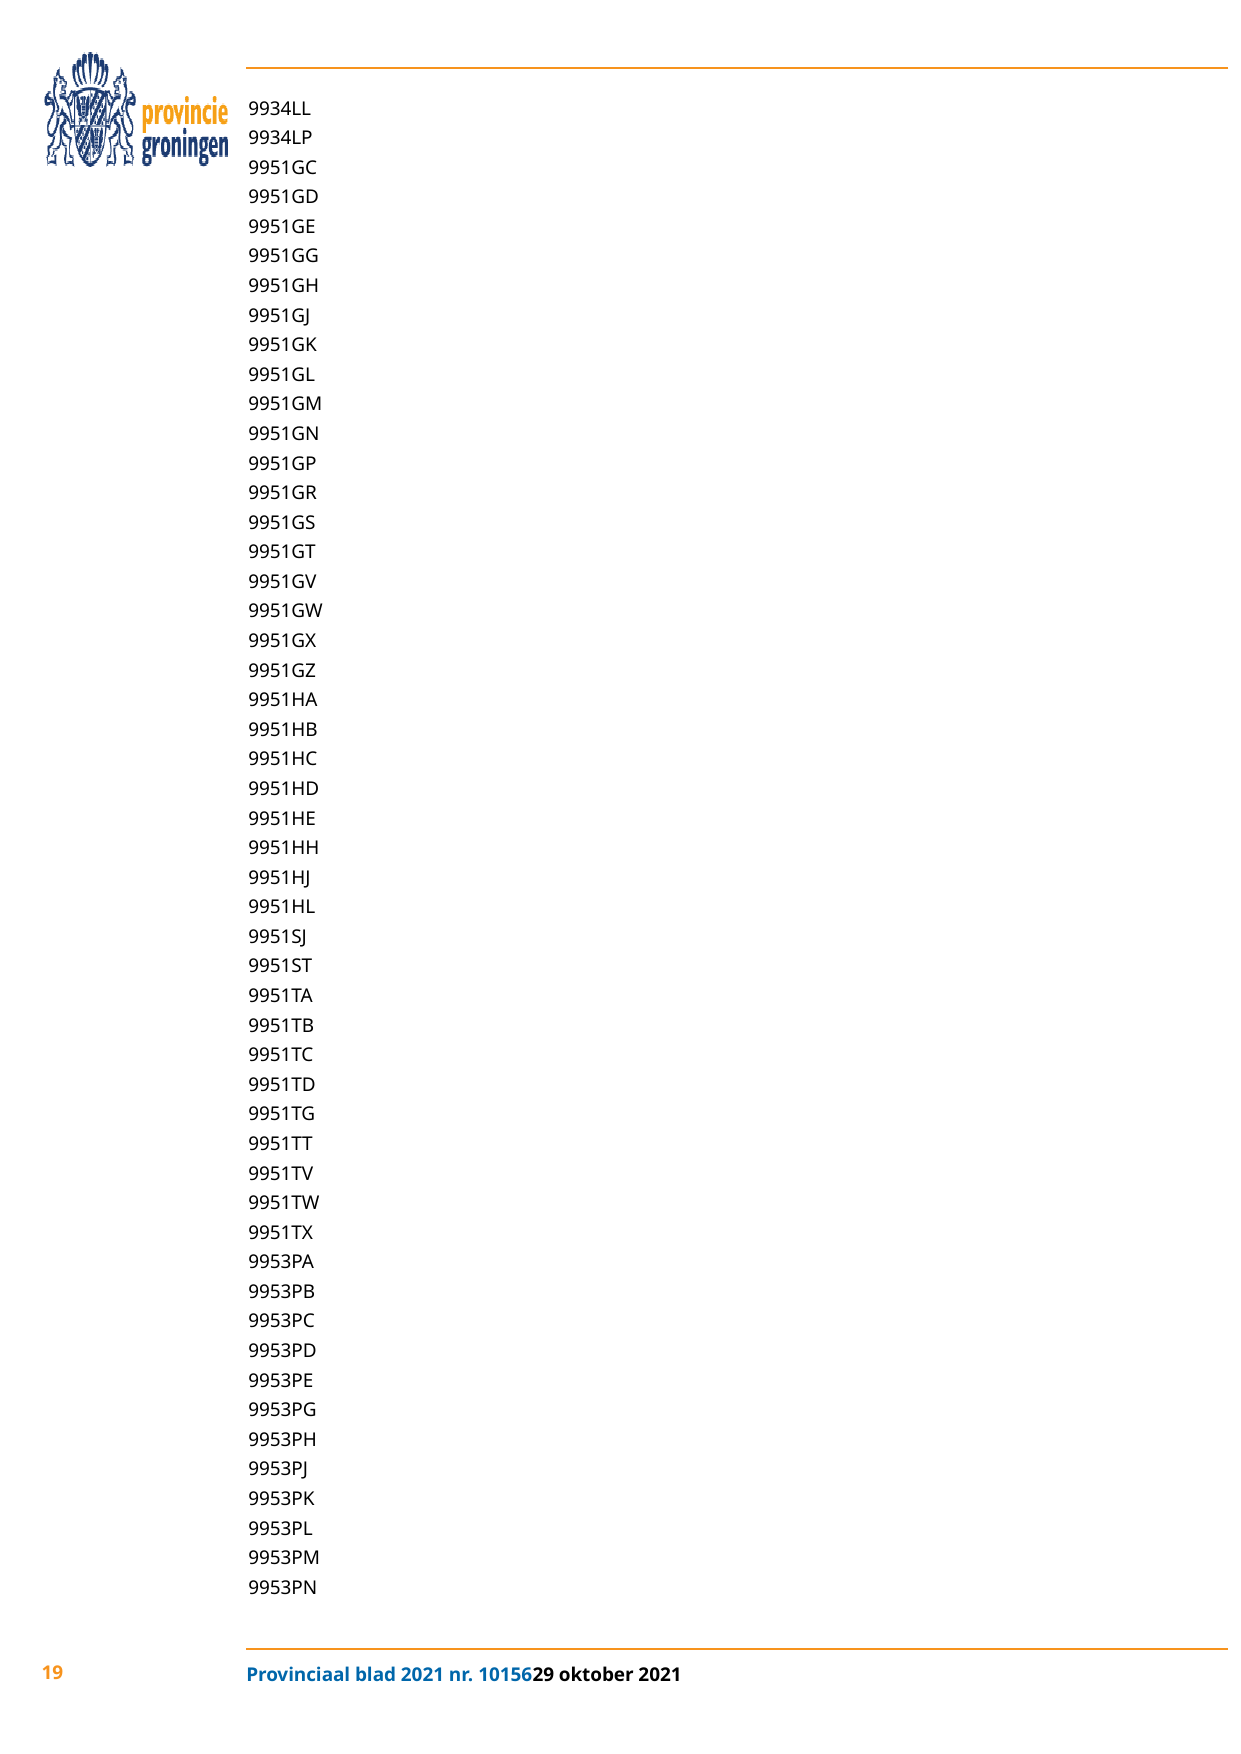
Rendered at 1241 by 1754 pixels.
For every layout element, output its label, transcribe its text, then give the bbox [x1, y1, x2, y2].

text 9953PN [248, 1574, 1152, 1600]
text 9951GM [248, 391, 1152, 416]
text 9953PK [248, 1485, 1152, 1511]
text 9953PM [248, 1544, 1152, 1570]
text 9951GP [248, 450, 1152, 476]
text 9951HA [248, 686, 1152, 712]
text 9951GE [248, 213, 1152, 239]
text 9951GG [248, 243, 1152, 268]
text 9951GX [248, 627, 1152, 653]
text 9953PC [248, 1308, 1152, 1333]
text 9951GT [248, 538, 1152, 564]
text 9951GZ [248, 657, 1152, 683]
text 9953PB [248, 1278, 1152, 1304]
text 9953PJ [248, 1456, 1152, 1481]
text 9951GR [248, 479, 1152, 505]
text 9953PG [248, 1396, 1152, 1422]
text 9951TT [248, 1130, 1152, 1156]
text 9951TA [248, 982, 1152, 1008]
text 9951GS [248, 509, 1152, 535]
text 9951GL [248, 361, 1152, 387]
text 9951TC [248, 1041, 1152, 1067]
text 9934LP [248, 124, 1152, 150]
text 9951TG [248, 1101, 1152, 1126]
text 9951HB [248, 716, 1152, 742]
text 9951GH [248, 272, 1152, 298]
text 9951TW [248, 1189, 1152, 1215]
text 9951HJ [248, 864, 1152, 890]
picture [41, 47, 231, 172]
text 9951HC [248, 746, 1152, 771]
text 9951ST [248, 953, 1152, 978]
text 9934LL [248, 95, 1152, 121]
text 9951TB [248, 1012, 1152, 1038]
text 9953PE [248, 1367, 1152, 1393]
text 9953PH [248, 1426, 1152, 1452]
text 9953PD [248, 1337, 1152, 1363]
text 9951TX [248, 1219, 1152, 1245]
text 9953PA [248, 1248, 1152, 1274]
text 9951GK [248, 331, 1152, 357]
text 9951GC [248, 154, 1152, 180]
text 9951SJ [248, 923, 1152, 949]
text 9951HE [248, 805, 1152, 831]
text 9951TV [248, 1160, 1152, 1186]
text 9951HL [248, 893, 1152, 919]
text 9951GV [248, 568, 1152, 594]
text 9951HD [248, 775, 1152, 801]
text 9951TD [248, 1071, 1152, 1097]
text 9951GN [248, 420, 1152, 446]
text 9951GW [248, 598, 1152, 623]
text 9951GJ [248, 302, 1152, 328]
text 9951GD [248, 183, 1152, 209]
text 9953PL [248, 1515, 1152, 1541]
text 9951HH [248, 834, 1152, 860]
